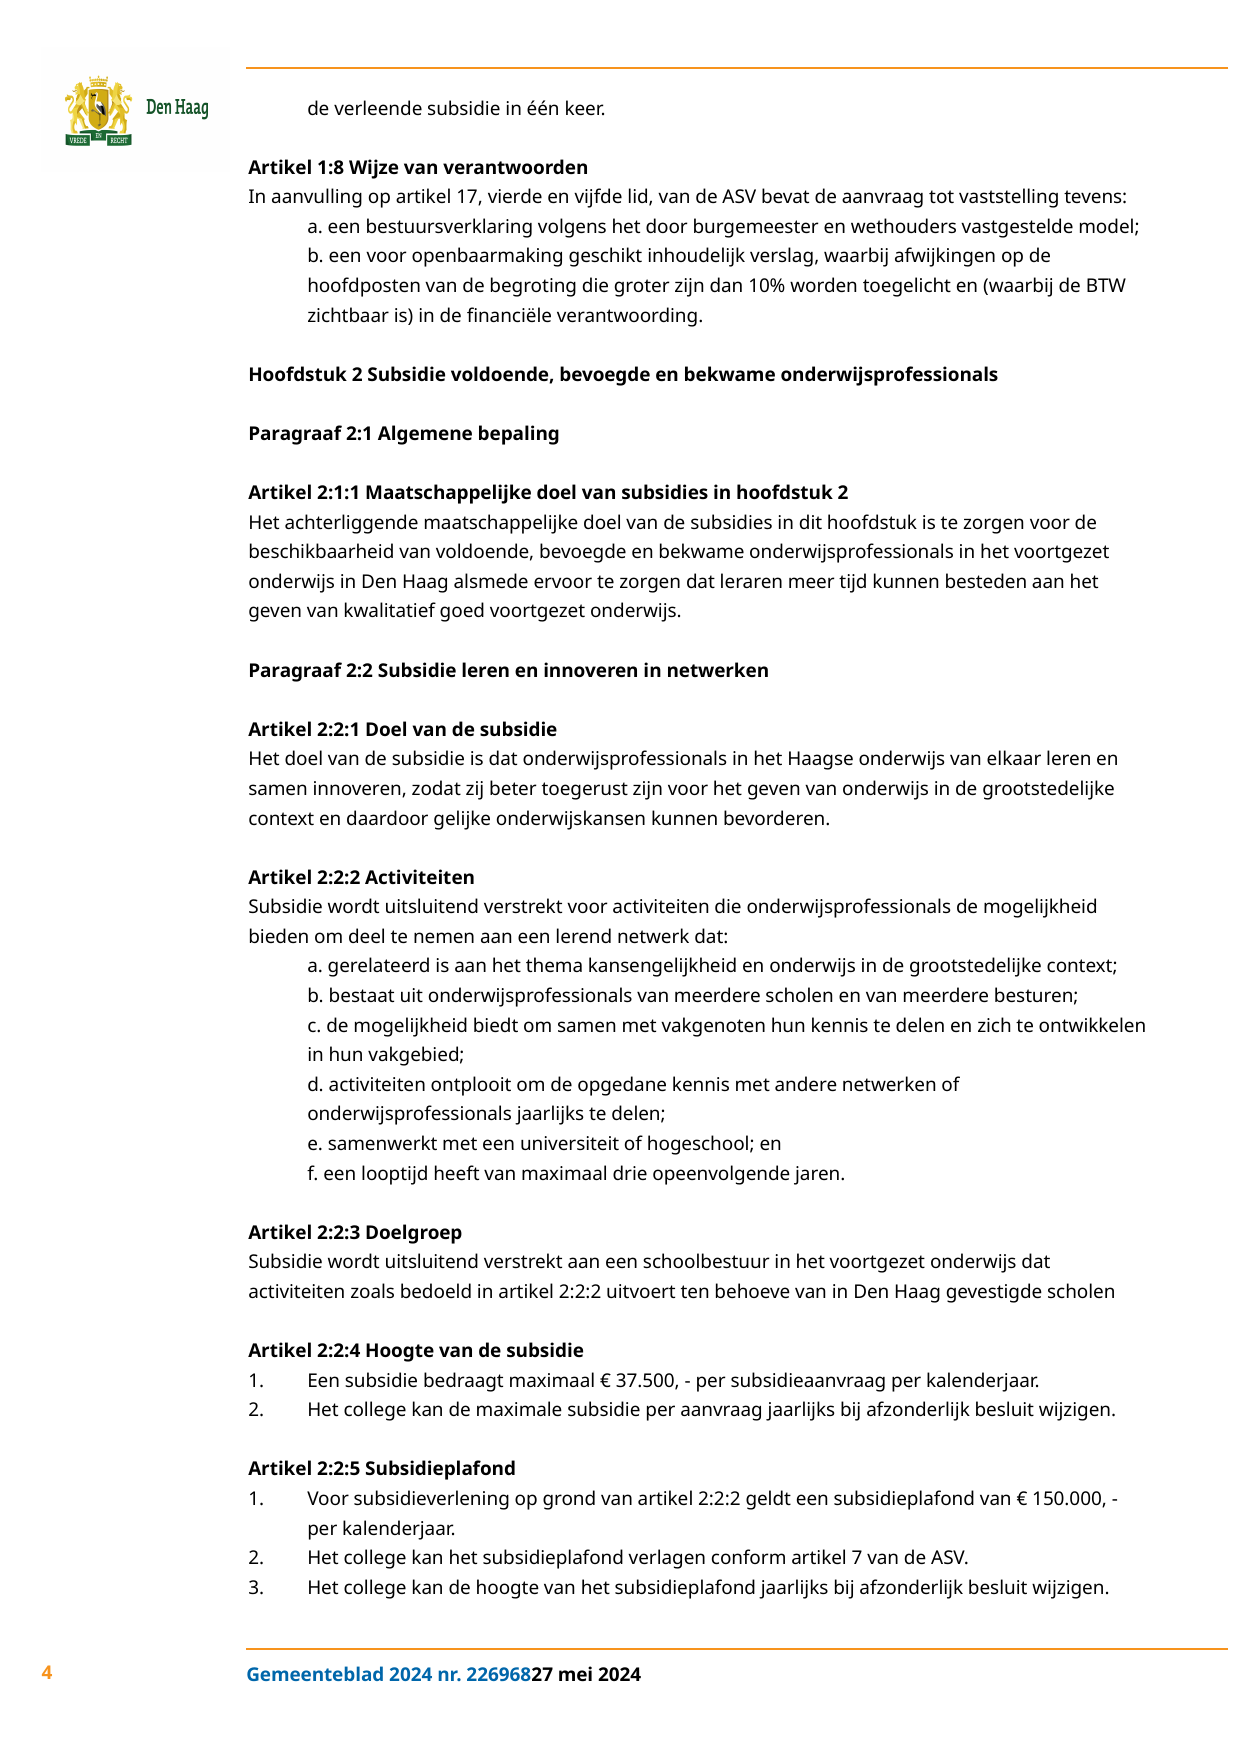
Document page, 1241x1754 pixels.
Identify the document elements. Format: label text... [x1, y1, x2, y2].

list de verleende subsidie in één keer. [248, 95, 1152, 121]
text Artikel 2:2:4 Hoogte van de subsidie [248, 1337, 1152, 1363]
picture [41, 47, 231, 172]
text Hoofdstuk 2 Subsidie voldoende, bevoegde en bekwame onderwijsprofessionals [248, 361, 1152, 387]
text Het doel van de subsidie is dat onderwijsprofessionals in het Haagse onderwijs van elkaar leren en samen innoveren, zodat zij beter toegerust zijn voor het geven van onderwijs in de grootstedelijke context en daardoor gelijke onderwijskansen kunnen bevorderen. [248, 746, 1152, 831]
text Artikel 2:1:1 Maatschappelijke doel van subsidies in hoofdstuk 2 [248, 479, 1152, 505]
text Artikel 2:2:1 Doel van de subsidie [248, 716, 1152, 742]
list f. een looptijd heeft van maximaal drie opeenvolgende jaren. [248, 1160, 1152, 1186]
list Het college kan het subsidieplafond verlagen conform artikel 7 van de ASV. [248, 1544, 1152, 1570]
list Voor subsidieverlening op grond van artikel 2:2:2 geldt een subsidieplafond van € 150.000, - per kalenderjaar. [248, 1485, 1152, 1541]
list a. gerelateerd is aan het thema kansengelijkheid en onderwijs in de grootstedelijke context; [248, 953, 1152, 978]
list Een subsidie bedraagt maximaal € 37.500, - per subsidieaanvraag per kalenderjaar. [248, 1367, 1152, 1393]
text Subsidie wordt uitsluitend verstrekt voor activiteiten die onderwijsprofessionals de mogelijkheid bieden om deel te nemen aan een lerend netwerk dat: [248, 893, 1152, 949]
text In aanvulling op artikel 17, vierde en vijfde lid, van de ASV bevat de aanvraag tot vaststelling tevens: [248, 183, 1152, 209]
text Artikel 2:2:5 Subsidieplafond [248, 1456, 1152, 1481]
list d. activiteiten ontplooit om de opgedane kennis met andere netwerken of onderwijsprofessionals jaarlijks te delen; [248, 1071, 1152, 1126]
text Artikel 2:2:2 Activiteiten [248, 864, 1152, 890]
list c. de mogelijkheid biedt om samen met vakgenoten hun kennis te delen en zich te ontwikkelen in hun vakgebied; [248, 1012, 1152, 1067]
list b. bestaat uit onderwijsprofessionals van meerdere scholen en van meerdere besturen; [248, 982, 1152, 1008]
list Het college kan de hoogte van het subsidieplafond jaarlijks bij afzonderlijk besluit wijzigen. [248, 1574, 1152, 1600]
list e. samenwerkt met een universiteit of hogeschool; en [248, 1130, 1152, 1156]
text Artikel 1:8 Wijze van verantwoorden [248, 154, 1152, 180]
text Artikel 2:2:3 Doelgroep [248, 1219, 1152, 1245]
text Paragraaf 2:2 Subsidie leren en innoveren in netwerken [248, 657, 1152, 683]
list b. een voor openbaarmaking geschikt inhoudelijk verslag, waarbij afwijkingen op de hoofdposten van de begroting die groter zijn dan 10% worden toegelicht en (waarbij de BTW zichtbaar is) in de financiële verantwoording. [248, 243, 1152, 328]
list a. een bestuursverklaring volgens het door burgemeester en wethouders vastgestelde model; [248, 213, 1152, 239]
text Subsidie wordt uitsluitend verstrekt aan een schoolbestuur in het voortgezet onderwijs dat activiteiten zoals bedoeld in artikel 2:2:2 uitvoert ten behoeve van in Den Haag gevestigde scholen [248, 1248, 1152, 1304]
text Paragraaf 2:1 Algemene bepaling [248, 420, 1152, 446]
text Het achterliggende maatschappelijke doel van de subsidies in dit hoofdstuk is te zorgen voor de beschikbaarheid van voldoende, bevoegde en bekwame onderwijsprofessionals in het voortgezet onderwijs in Den Haag alsmede ervoor te zorgen dat leraren meer tijd kunnen besteden aan het geven van kwalitatief goed voortgezet onderwijs. [248, 509, 1152, 623]
list Het college kan de maximale subsidie per aanvraag jaarlijks bij afzonderlijk besluit wijzigen. [248, 1396, 1152, 1422]
